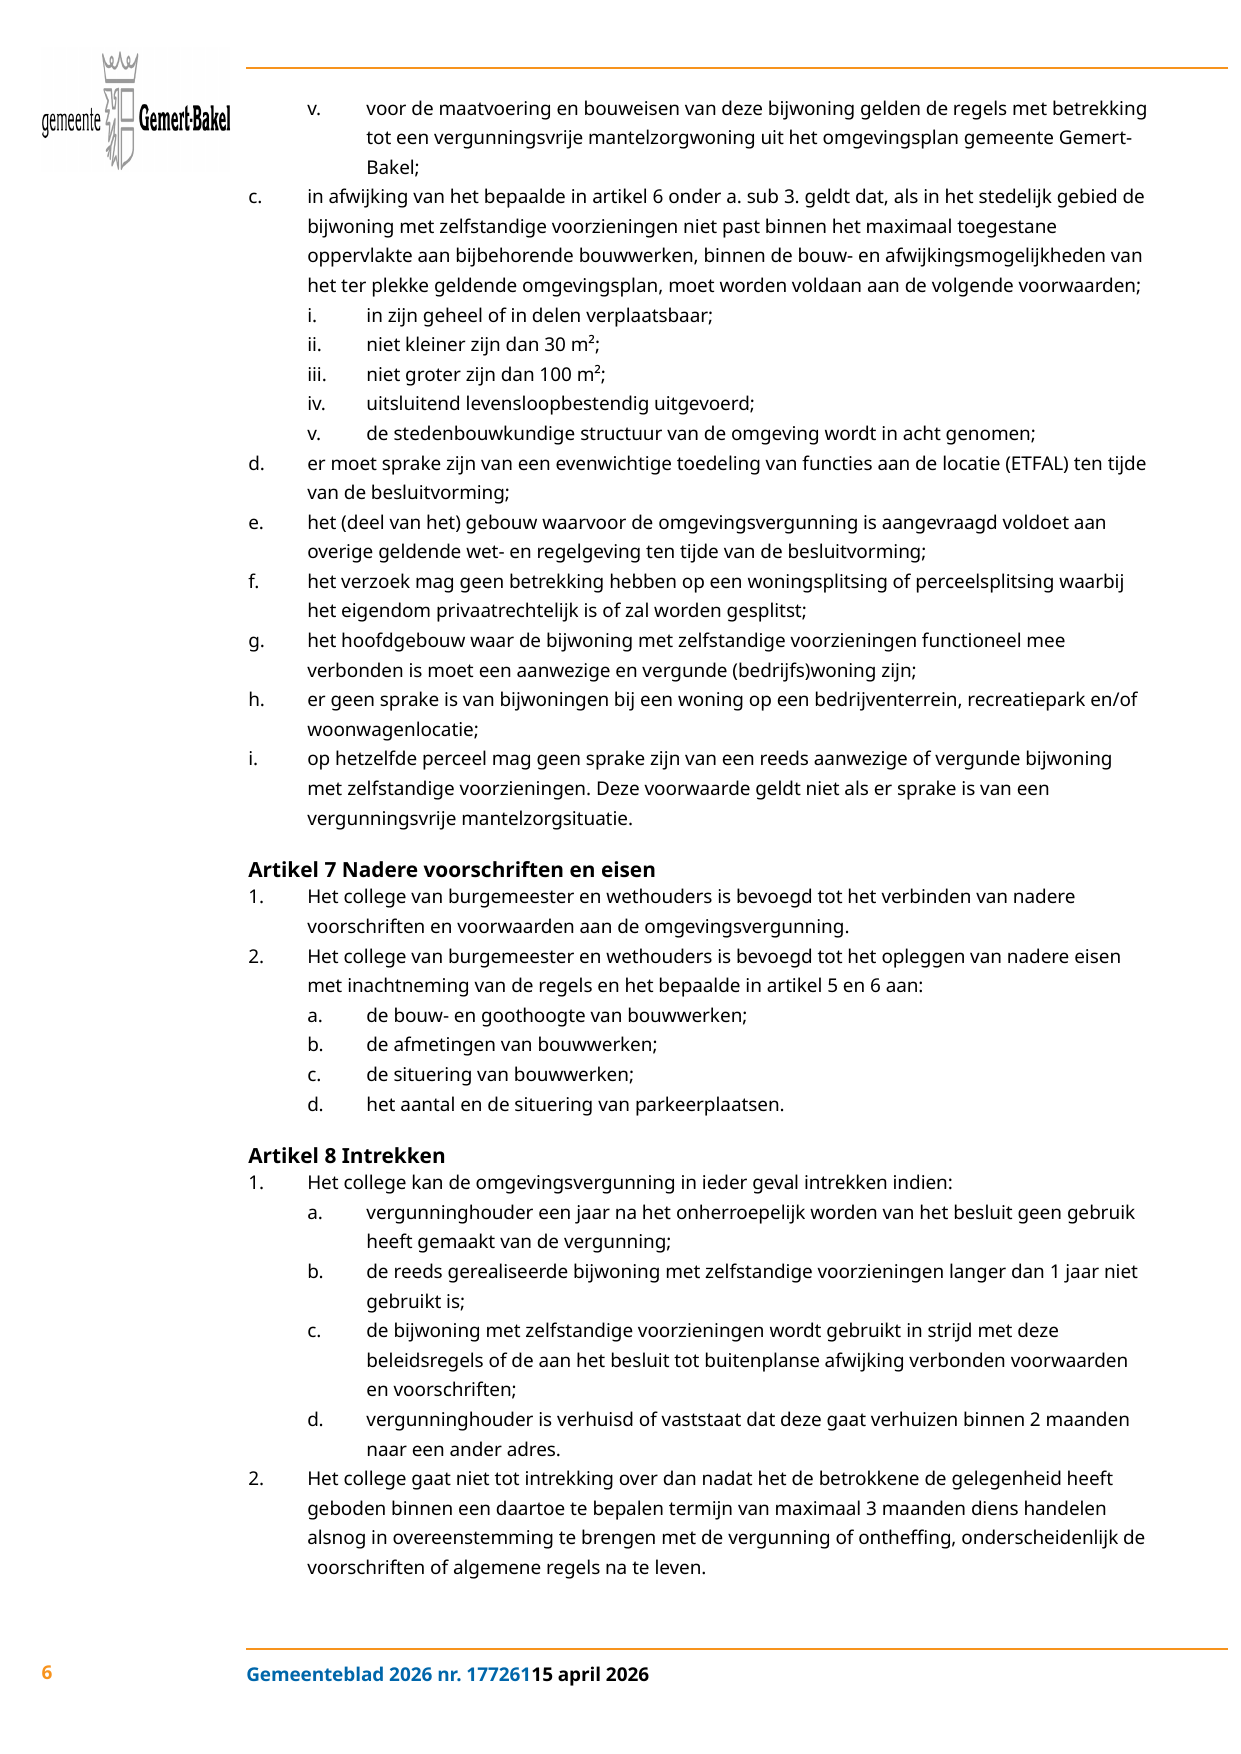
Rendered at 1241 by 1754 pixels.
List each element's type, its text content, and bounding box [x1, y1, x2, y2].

list het hoofdgebouw waar de bijwoning met zelfstandige voorzieningen functioneel mee verbonden is moet een aanwezige en vergunde (bedrijfs)woning zijn; [248, 627, 1152, 683]
list Het college kan de omgevingsvergunning in ieder geval intrekken indien: [248, 1169, 1152, 1195]
list voor de maatvoering en bouweisen van deze bijwoning gelden de regels met betrekking tot een vergunningsvrije mantelzorgwoning uit het omgevingsplan gemeente Gemert-Bakel; [307, 95, 1152, 180]
list de bouw- en goothoogte van bouwwerken; [307, 1002, 1152, 1028]
list op hetzelfde perceel mag geen sprake zijn van een reeds aanwezige of vergunde bijwoning met zelfstandige voorzieningen. Deze voorwaarde geldt niet als er sprake is van een vergunningsvrije mantelzorgsituatie. [248, 746, 1152, 831]
list Het college van burgemeester en wethouders is bevoegd tot het verbinden van nadere voorschriften en voorwaarden aan de omgevingsvergunning. [248, 884, 1152, 939]
text Artikel 7 Nadere voorschriften en eisen [248, 855, 1152, 884]
list er moet sprake zijn van een evenwichtige toedeling van functies aan de locatie (ETFAL) ten tijde van de besluitvorming; [248, 450, 1152, 505]
list uitsluitend levensloopbestendig uitgevoerd; [307, 391, 1152, 416]
list niet groter zijn dan 100 m²; [307, 361, 1152, 387]
list de bijwoning met zelfstandige voorzieningen wordt gebruikt in strijd met deze beleidsregels of de aan het besluit tot buitenplanse afwijking verbonden voorwaarden en voorschriften; [307, 1317, 1152, 1402]
list in zijn geheel of in delen verplaatsbaar; [307, 302, 1152, 328]
list de stedenbouwkundige structuur van de omgeving wordt in acht genomen; [307, 420, 1152, 446]
list er geen sprake is van bijwoningen bij een woning op een bedrijventerrein, recreatiepark en/of woonwagenlocatie; [248, 686, 1152, 742]
list de afmetingen van bouwwerken; [307, 1032, 1152, 1057]
list vergunninghouder is verhuisd of vaststaat dat deze gaat verhuizen binnen 2 maanden naar een ander adres. [307, 1406, 1152, 1462]
list Het college gaat niet tot intrekking over dan nadat het de betrokkene de gelegenheid heeft geboden binnen een daartoe te bepalen termijn van maximaal 3 maanden diens handelen alsnog in overeenstemming te brengen met de vergunning of ontheffing, onderscheidenlijk de voorschriften of algemene regels na te leven. [248, 1465, 1152, 1580]
list de reeds gerealiseerde bijwoning met zelfstandige voorzieningen langer dan 1 jaar niet gebruikt is; [307, 1258, 1152, 1314]
list vergunninghouder een jaar na het onherroepelijk worden van het besluit geen gebruik heeft gemaakt van de vergunning; [307, 1199, 1152, 1254]
text Artikel 8 Intrekken [248, 1141, 1152, 1169]
list de situering van bouwwerken; [307, 1061, 1152, 1087]
picture [41, 47, 231, 172]
list het (deel van het) gebouw waarvoor de omgevingsvergunning is aangevraagd voldoet aan overige geldende wet- en regelgeving ten tijde van de besluitvorming; [248, 509, 1152, 564]
list het verzoek mag geen betrekking hebben op een woningsplitsing of perceelsplitsing waarbij het eigendom privaatrechtelijk is of zal worden gesplitst; [248, 568, 1152, 623]
list niet kleiner zijn dan 30 m²; [307, 331, 1152, 357]
list Het college van burgemeester en wethouders is bevoegd tot het opleggen van nadere eisen met inachtneming van de regels en het bepaalde in artikel 5 en 6 aan: [248, 943, 1152, 998]
list in afwijking van het bepaalde in artikel 6 onder a. sub 3. geldt dat, als in het stedelijk gebied de bijwoning met zelfstandige voorzieningen niet past binnen het maximaal toegestane oppervlakte aan bijbehorende bouwwerken, binnen de bouw- en afwijkingsmogelijkheden van het ter plekke geldende omgevingsplan, moet worden voldaan aan de volgende voorwaarden; [248, 183, 1152, 298]
list het aantal en de situering van parkeerplaatsen. [307, 1091, 1152, 1116]
